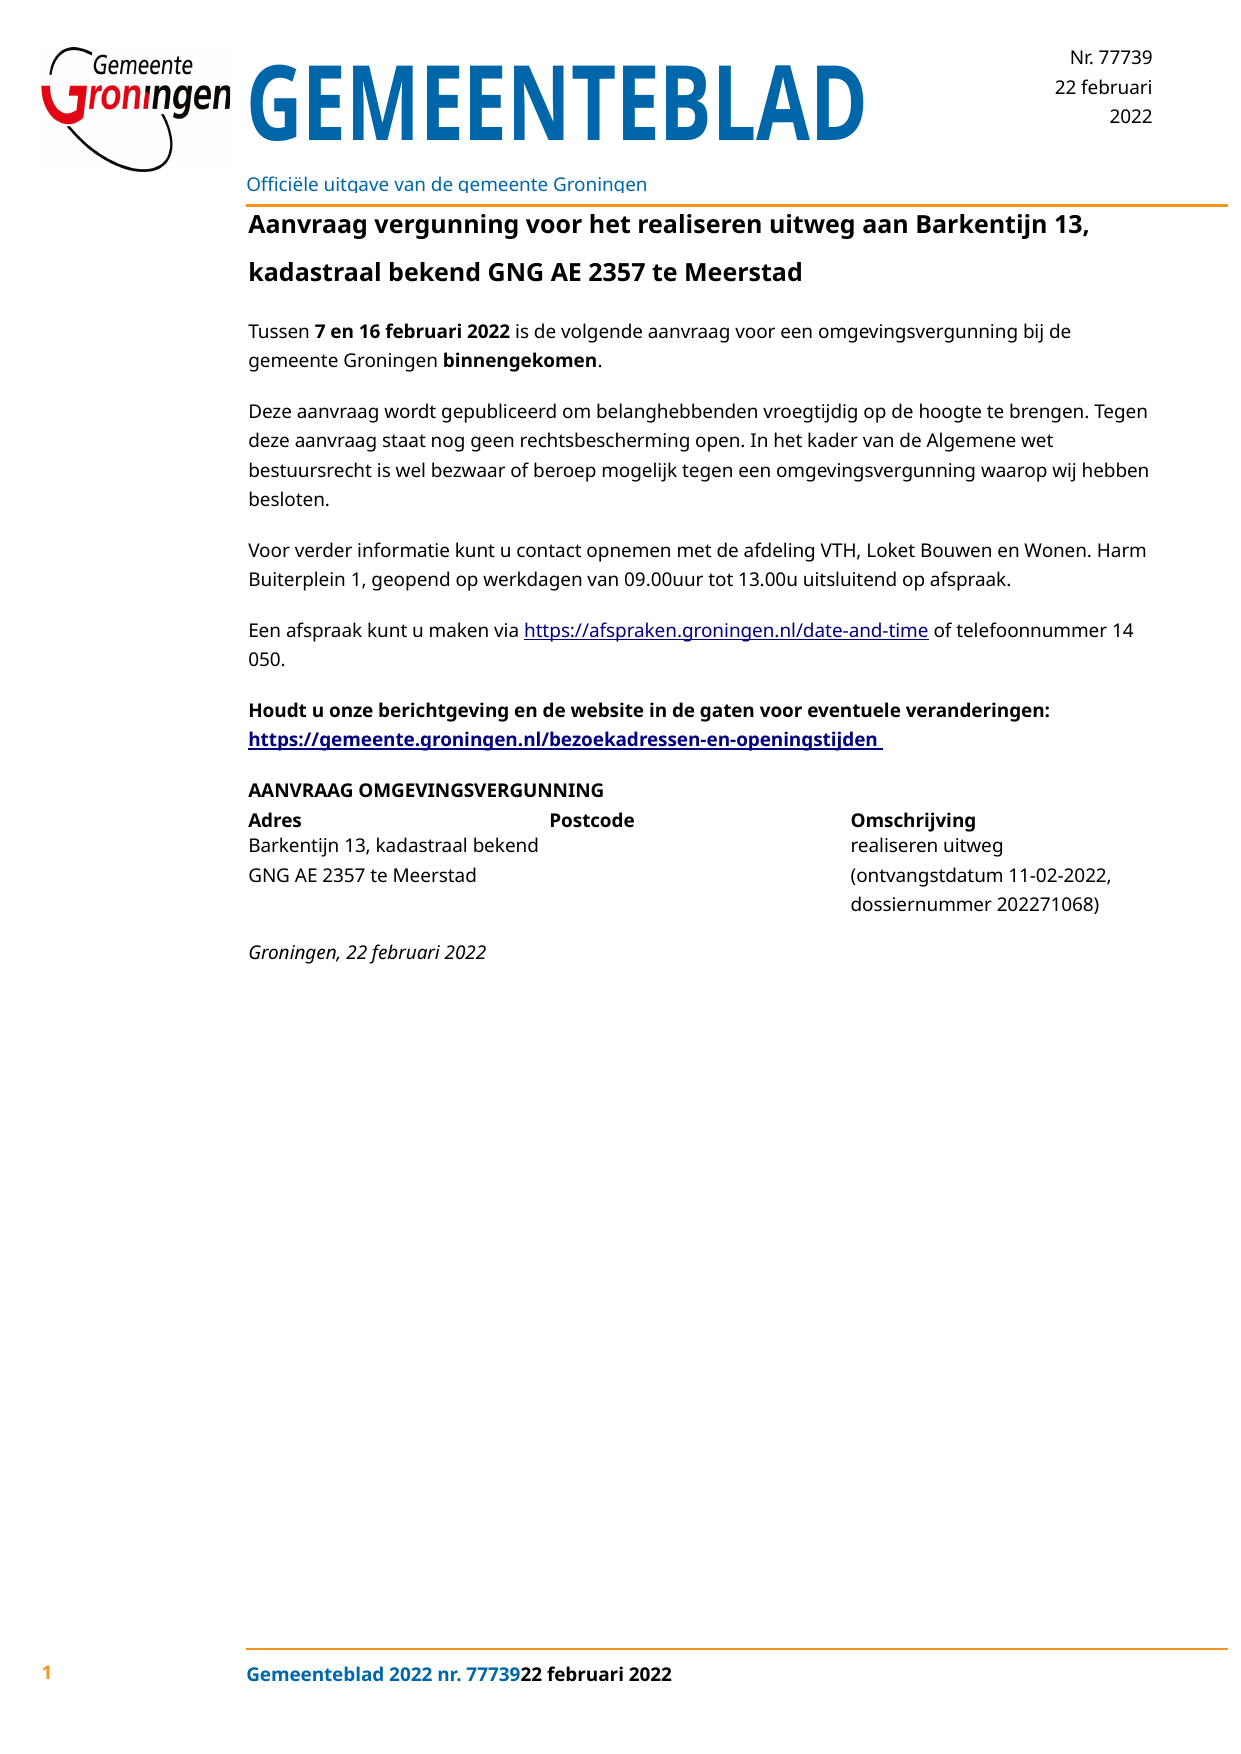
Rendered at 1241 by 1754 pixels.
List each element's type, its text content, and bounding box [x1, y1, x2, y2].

text AANVRAAG OMGEVINGSVERGUNNING [248, 777, 1152, 803]
text Aanvraag vergunning voor het realiseren uitweg aan Barkentijn 13, kadastraal bekend GNG AE 2357 te Meerstad [248, 207, 1152, 288]
table_header Postcode [549, 807, 850, 832]
text Voor verder informatie kunt u contact opnemen met de afdeling VTH, Loket Bouwen en Wonen. Harm Buiterplein 1, geopend op werkdagen van 09.00uur tot 13.00u uitsluitend op afspraak. [248, 537, 1152, 592]
table_cell realiseren uitweg (ontvangstdatum 11-02-2022, dossiernummer 202271068) [850, 833, 1152, 917]
picture [41, 47, 231, 172]
text Deze aanvraag wordt gepubliceerd om belanghebbenden vroegtijdig op de hoogte te brengen. Tegen deze aanvraag staat nog geen rechtsbescherming open. In het kader van de Algemene wet bestuursrecht is wel bezwaar of beroep mogelijk tegen een omgevingsvergunning waarop wij hebben besloten. [248, 398, 1152, 512]
table_header Adres [248, 807, 549, 832]
text Groningen, 22 februari 2022 [248, 939, 1152, 964]
text Houdt u onze berichtgeving en de website in de gaten voor eventuele veranderingen: https://gemeente.groningen.nl/bezoekadressen-en-openingstijden [248, 697, 1152, 752]
table_header Omschrijving [850, 807, 1152, 832]
text Tussen 7 en 16 februari 2022 is de volgende aanvraag voor een omgevingsvergunning bij de gemeente Groningen binnengekomen. [248, 318, 1152, 373]
text Een afspraak kunt u maken via https://afspraken.groningen.nl/date-and-time of telefoonnummer 14 050. [248, 617, 1152, 672]
table_cell [549, 833, 850, 917]
table_cell Barkentijn 13, kadastraal bekend GNG AE 2357 te Meerstad [248, 833, 549, 917]
